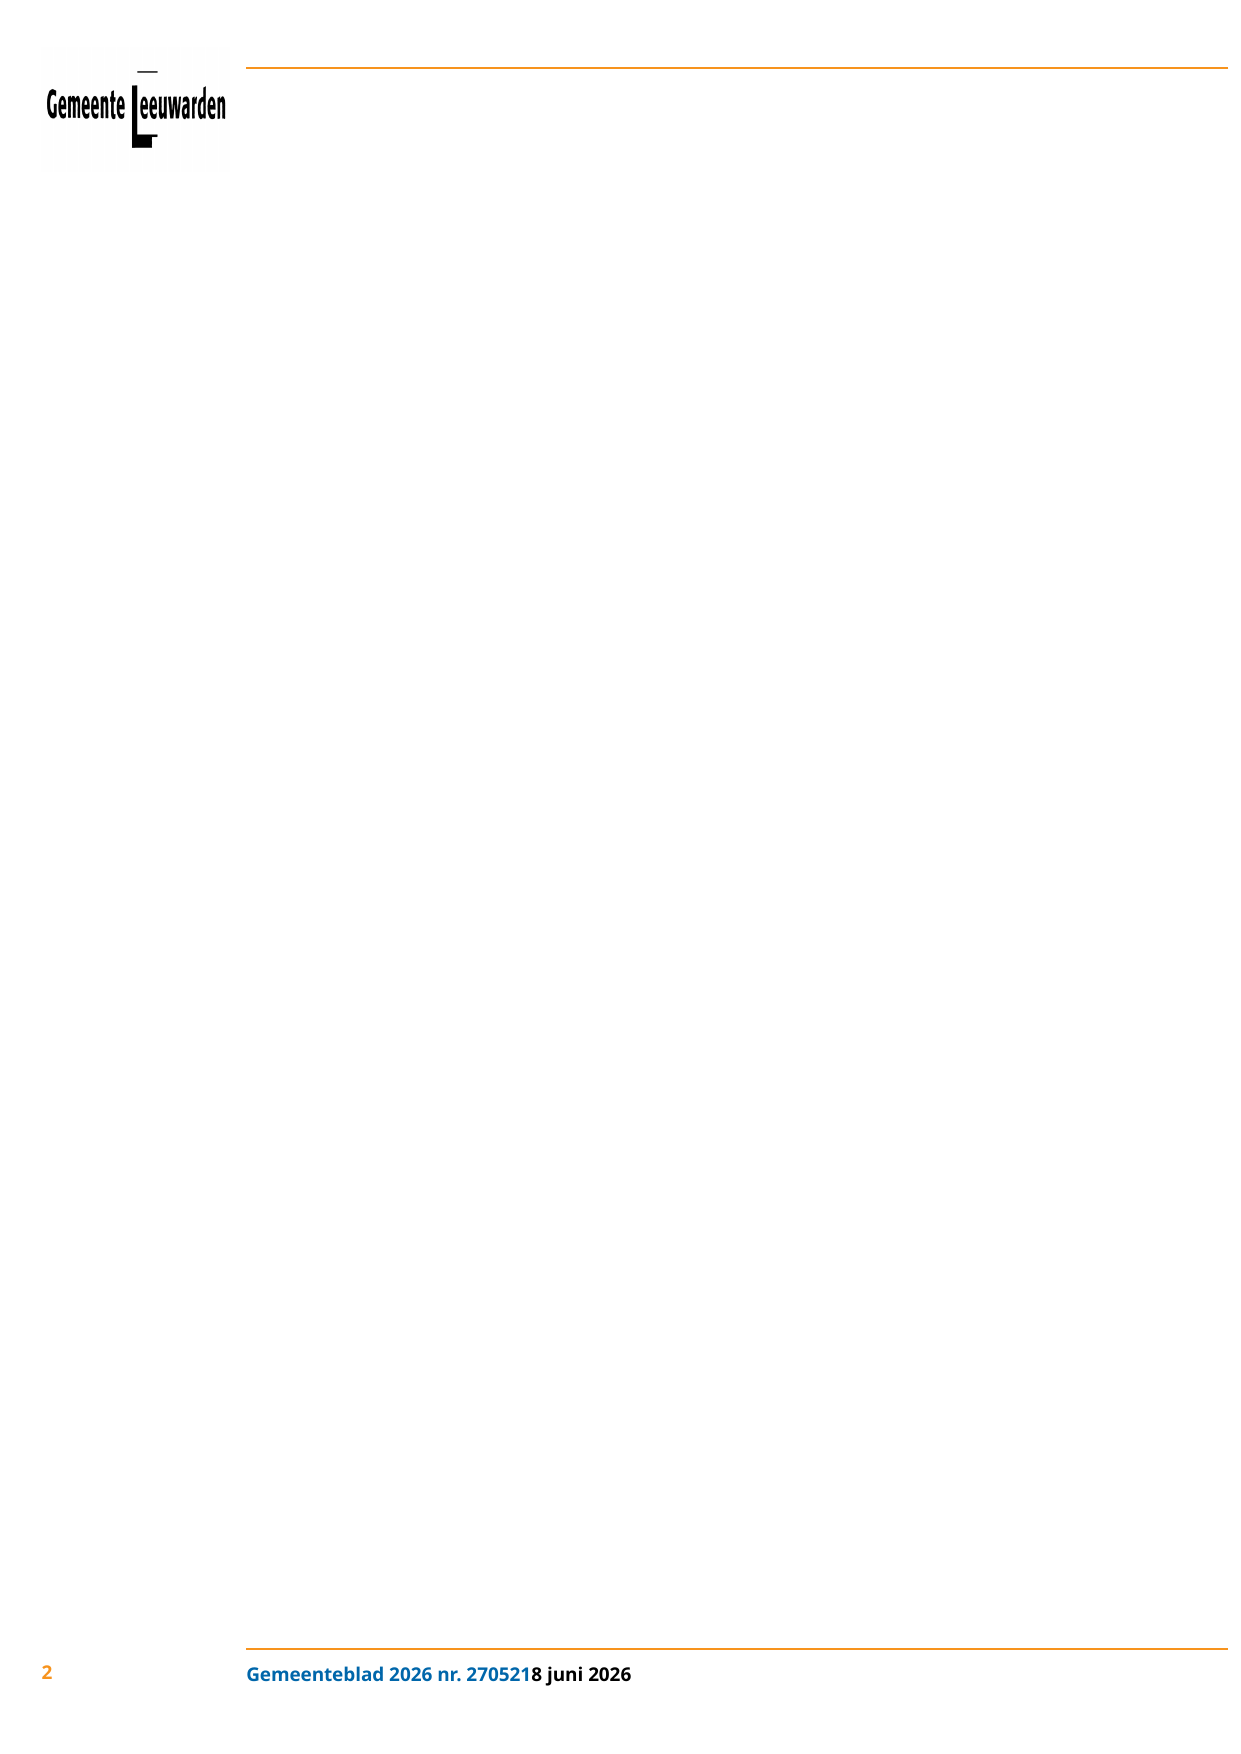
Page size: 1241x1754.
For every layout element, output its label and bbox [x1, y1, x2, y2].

picture [41, 47, 231, 172]
